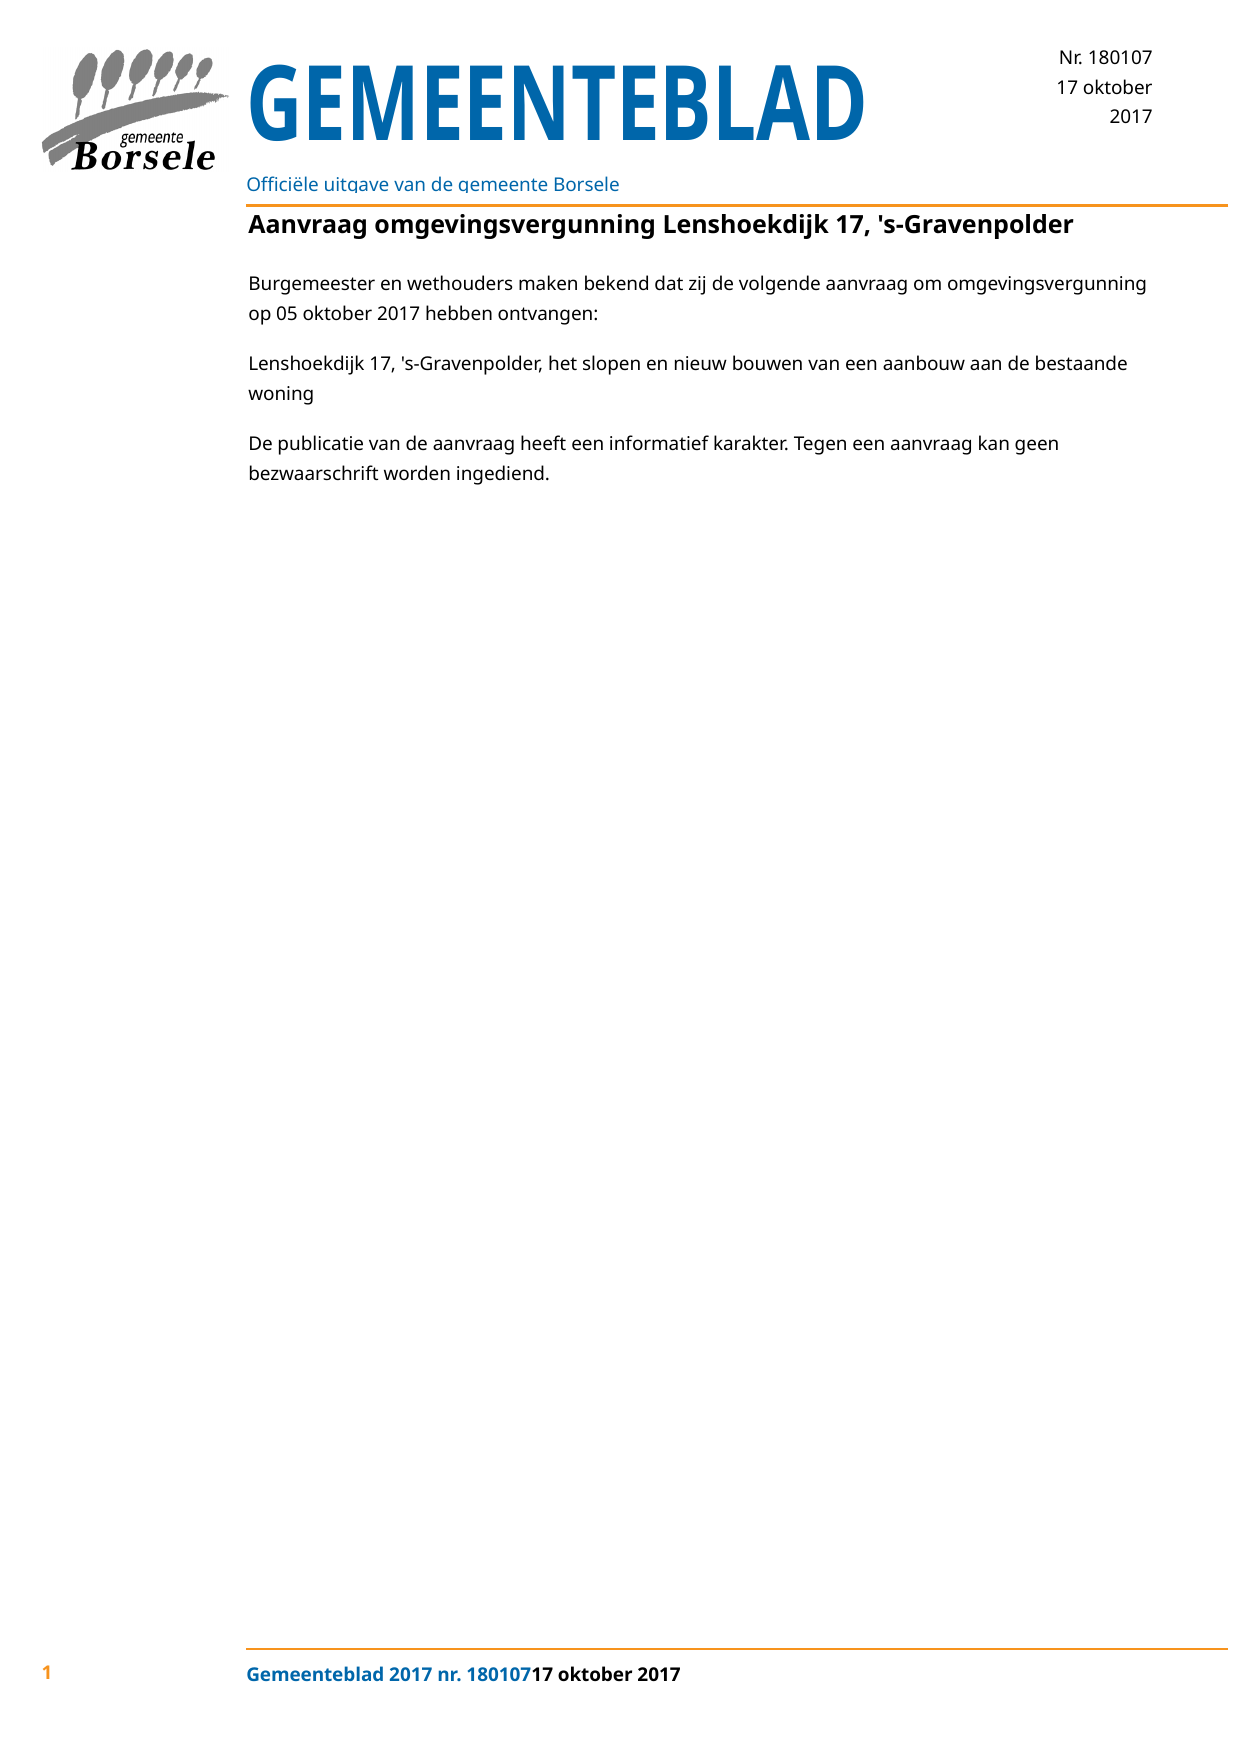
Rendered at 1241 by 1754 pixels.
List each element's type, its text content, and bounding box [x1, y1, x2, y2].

text De publicatie van de aanvraag heeft een informatief karakter. Tegen een aanvraag kan geen bezwaarschrift worden ingediend. [248, 430, 1152, 486]
text Aanvraag omgevingsvergunning Lenshoekdijk 17, 's-Gravenpolder [248, 207, 1152, 241]
picture [41, 47, 231, 172]
text Burgemeester en wethouders maken bekend dat zij de volgende aanvraag om omgevingsvergunning op 05 oktober 2017 hebben ontvangen: [248, 270, 1152, 326]
text Lenshoekdijk 17, 's-Gravenpolder, het slopen en nieuw bouwen van een aanbouw aan de bestaande woning [248, 350, 1152, 406]
